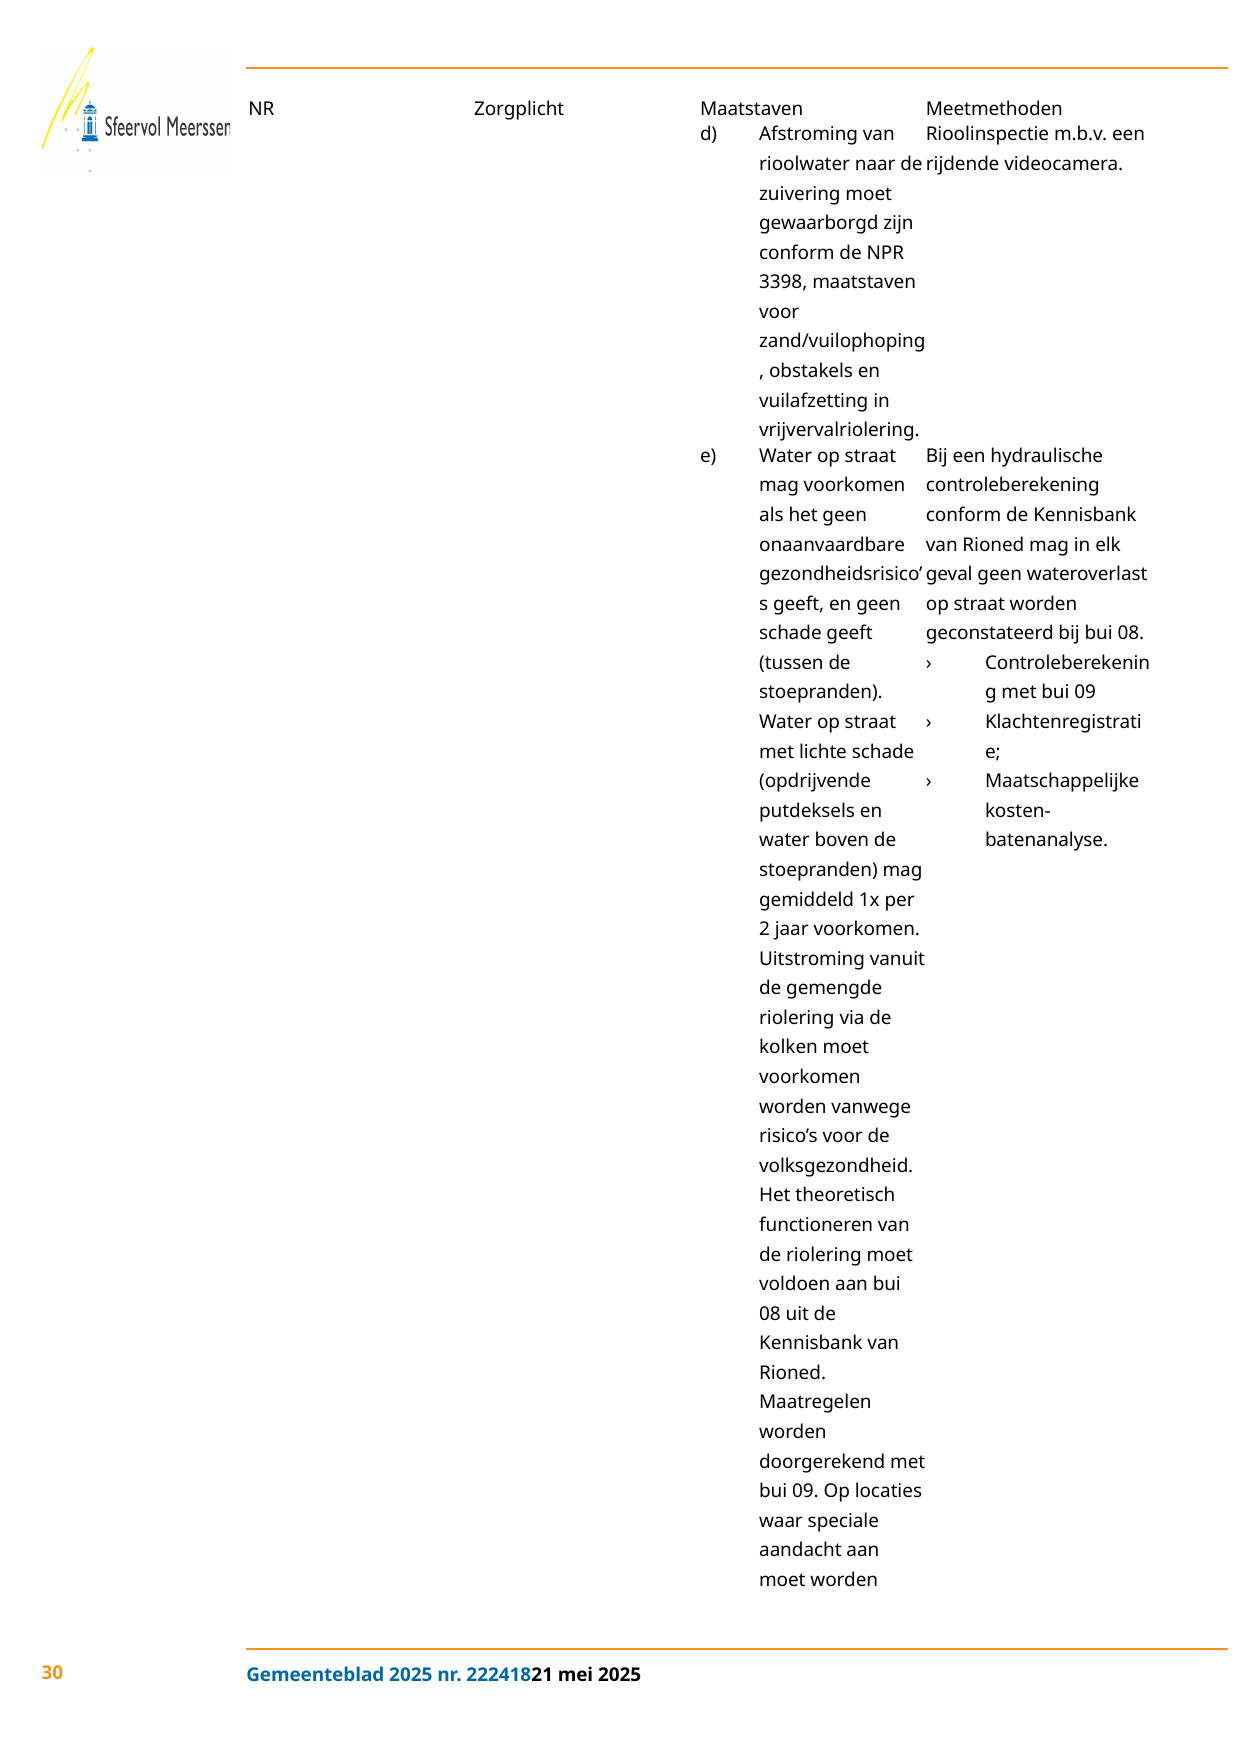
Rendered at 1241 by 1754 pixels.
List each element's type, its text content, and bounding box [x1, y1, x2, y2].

table_cell Rioolinspectie m.b.v. een rijdende videocamera. [926, 121, 1152, 442]
table_header Zorgplicht [474, 95, 700, 121]
table_cell Water op straat mag voorkomen als het geen onaanvaardbare gezondheidsrisico’s geeft, en geen schade geeft (tussen de stoepranden). Water op straat met lichte schade (opdrijvende putdeksels en water boven de stoepranden) mag gemiddeld 1x per 2 jaar voorkomen. Uitstroming vanuit de gemengde riolering via de kolken moet voorkomen worden vanwege risico’s voor de volksgezondheid. Het theoretisch functioneren van de riolering moet voldoen aan bui 08 uit de Kennisbank van Rioned. Maatregelen worden doorgerekend met bui 09. Op locaties waar speciale aandacht aan moet worden [700, 442, 926, 1592]
table_cell [474, 121, 700, 1592]
table_header Meetmethoden [926, 95, 1152, 121]
table_cell Bij een hydraulische controleberekening conform de Kennisbank van Rioned mag in elk geval geen wateroverlast op straat worden geconstateerd bij bui 08. Controleberekening met bui 09 Klachtenregistratie; Maatschappelijke kosten-batenanalyse. [926, 442, 1152, 1592]
table_header NR [248, 95, 474, 121]
table_cell [248, 121, 474, 1592]
table_header Maatstaven [700, 95, 926, 121]
table_cell Afstroming van rioolwater naar de zuivering moet gewaarborgd zijn conform de NPR 3398, maatstaven voor zand/vuilophoping, obstakels en vuilafzetting in vrijvervalriolering. [700, 121, 926, 442]
picture [41, 47, 231, 172]
